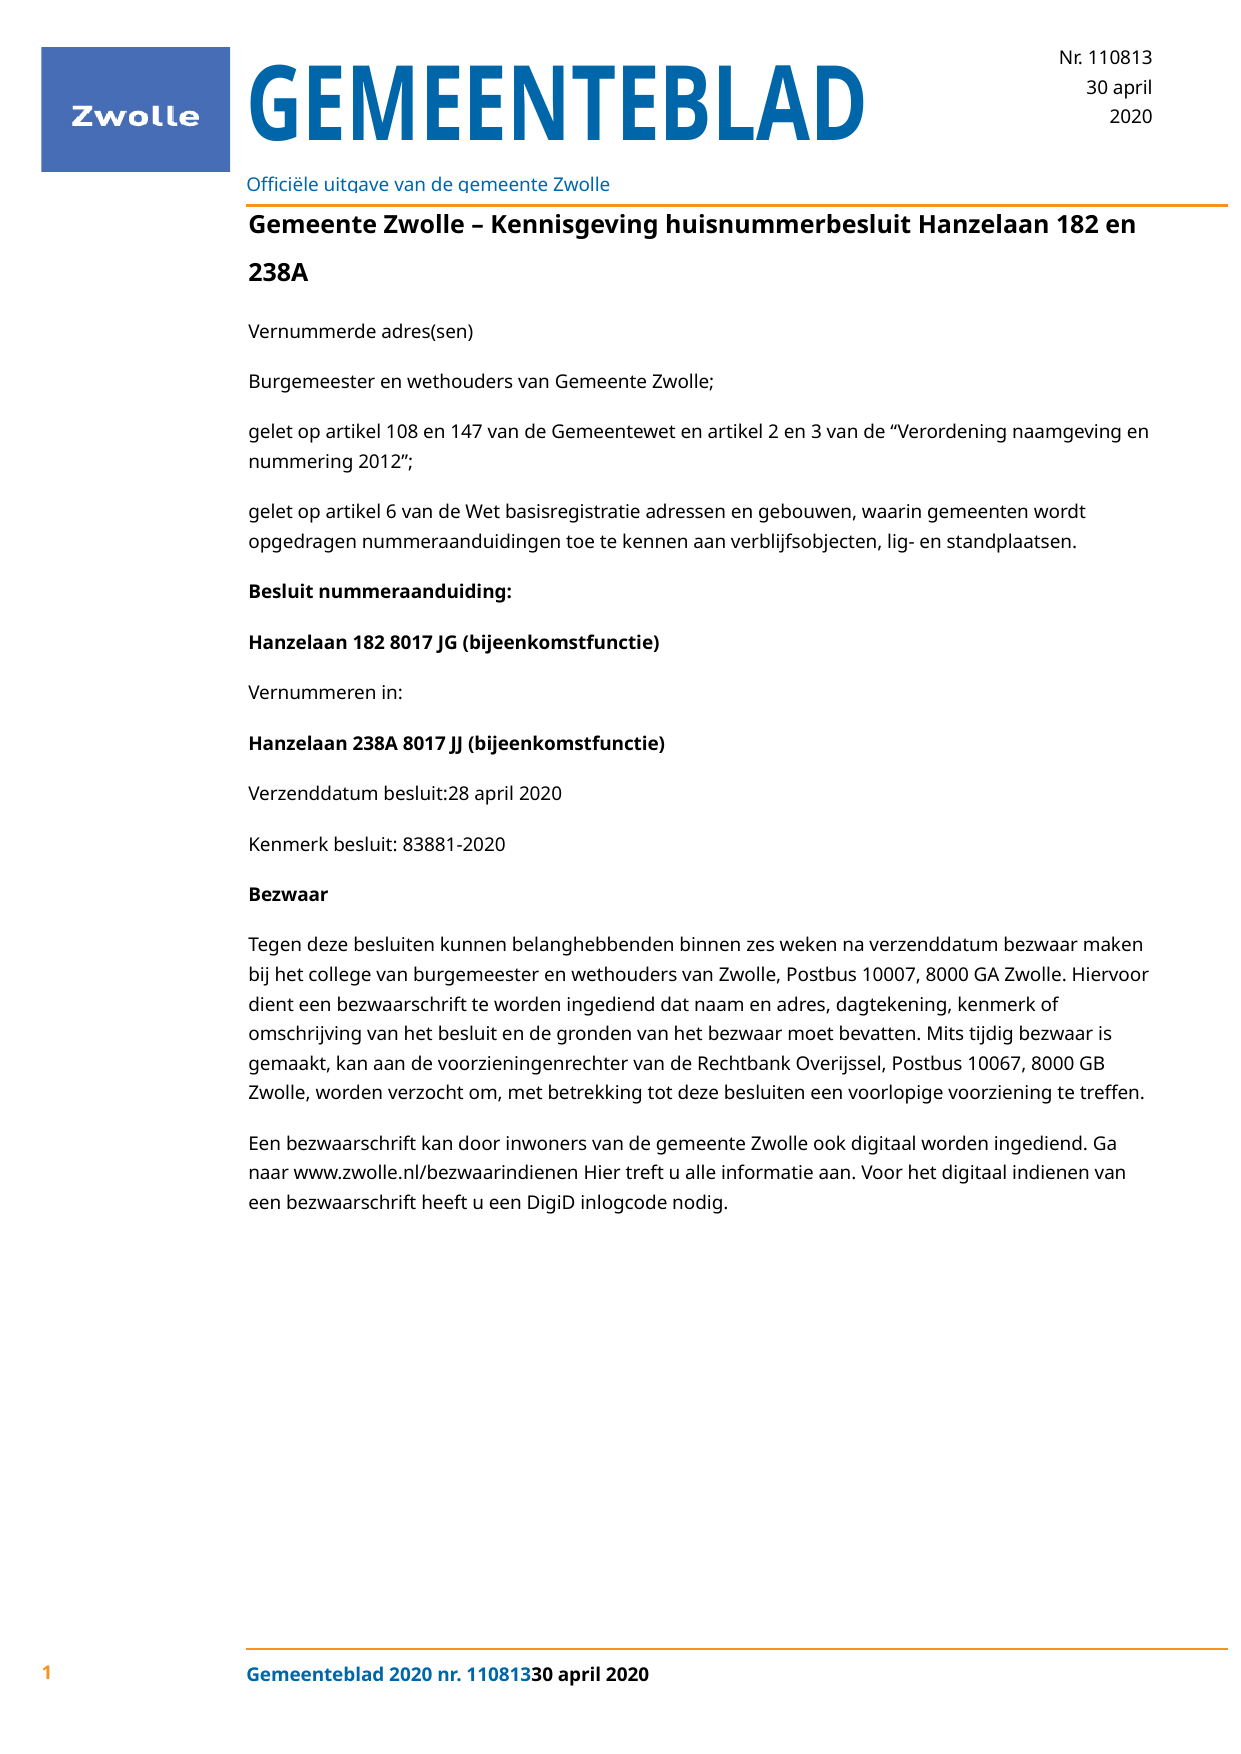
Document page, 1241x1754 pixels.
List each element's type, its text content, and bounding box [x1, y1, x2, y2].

text Hanzelaan 238A 8017 JJ (bijeenkomstfunctie) [248, 730, 1152, 756]
picture [41, 47, 231, 172]
text Vernummeren in: [248, 679, 1152, 705]
text gelet op artikel 6 van de Wet basisregistratie adressen en gebouwen, waarin gemeenten wordt opgedragen nummeraanduidingen toe te kennen aan verblijfsobjecten, lig- en standplaatsen. [248, 499, 1152, 554]
text Hanzelaan 182 8017 JG (bijeenkomstfunctie) [248, 629, 1152, 655]
text Gemeente Zwolle – Kennisgeving huisnummerbesluit Hanzelaan 182 en 238A [248, 207, 1152, 288]
text Vernummerde adres(sen) [248, 318, 1152, 344]
text Verzenddatum besluit:28 april 2020 [248, 780, 1152, 806]
text Burgemeester en wethouders van Gemeente Zwolle; [248, 368, 1152, 394]
text Bezwaar [248, 881, 1152, 907]
text gelet op artikel 108 en 147 van de Gemeentewet en artikel 2 en 3 van de “Verordening naamgeving en nummering 2012”; [248, 419, 1152, 474]
text Een bezwaarschrift kan door inwoners van de gemeente Zwolle ook digitaal worden ingediend. Ga naar www.zwolle.nl/bezwaarindienen Hier treft u alle informatie aan. Voor het digitaal indienen van een bezwaarschrift heeft u een DigiD inlogcode nodig. [248, 1130, 1152, 1215]
text Kenmerk besluit: 83881-2020 [248, 831, 1152, 857]
text Tegen deze besluiten kunnen belanghebbenden binnen zes weken na verzenddatum bezwaar maken bij het college van burgemeester en wethouders van Zwolle, Postbus 10007, 8000 GA Zwolle. Hiervoor dient een bezwaarschrift te worden ingediend dat naam en adres, dagtekening, kenmerk of omschrijving van het besluit en de gronden van het bezwaar moet bevatten. Mits tijdig bezwaar is gemaakt, kan aan de voorzieningenrechter van de Rechtbank Overijssel, Postbus 10067, 8000 GB Zwolle, worden verzocht om, met betrekking tot deze besluiten een voorlopige voorziening te treffen. [248, 932, 1152, 1105]
text Besluit nummeraanduiding: [248, 579, 1152, 604]
